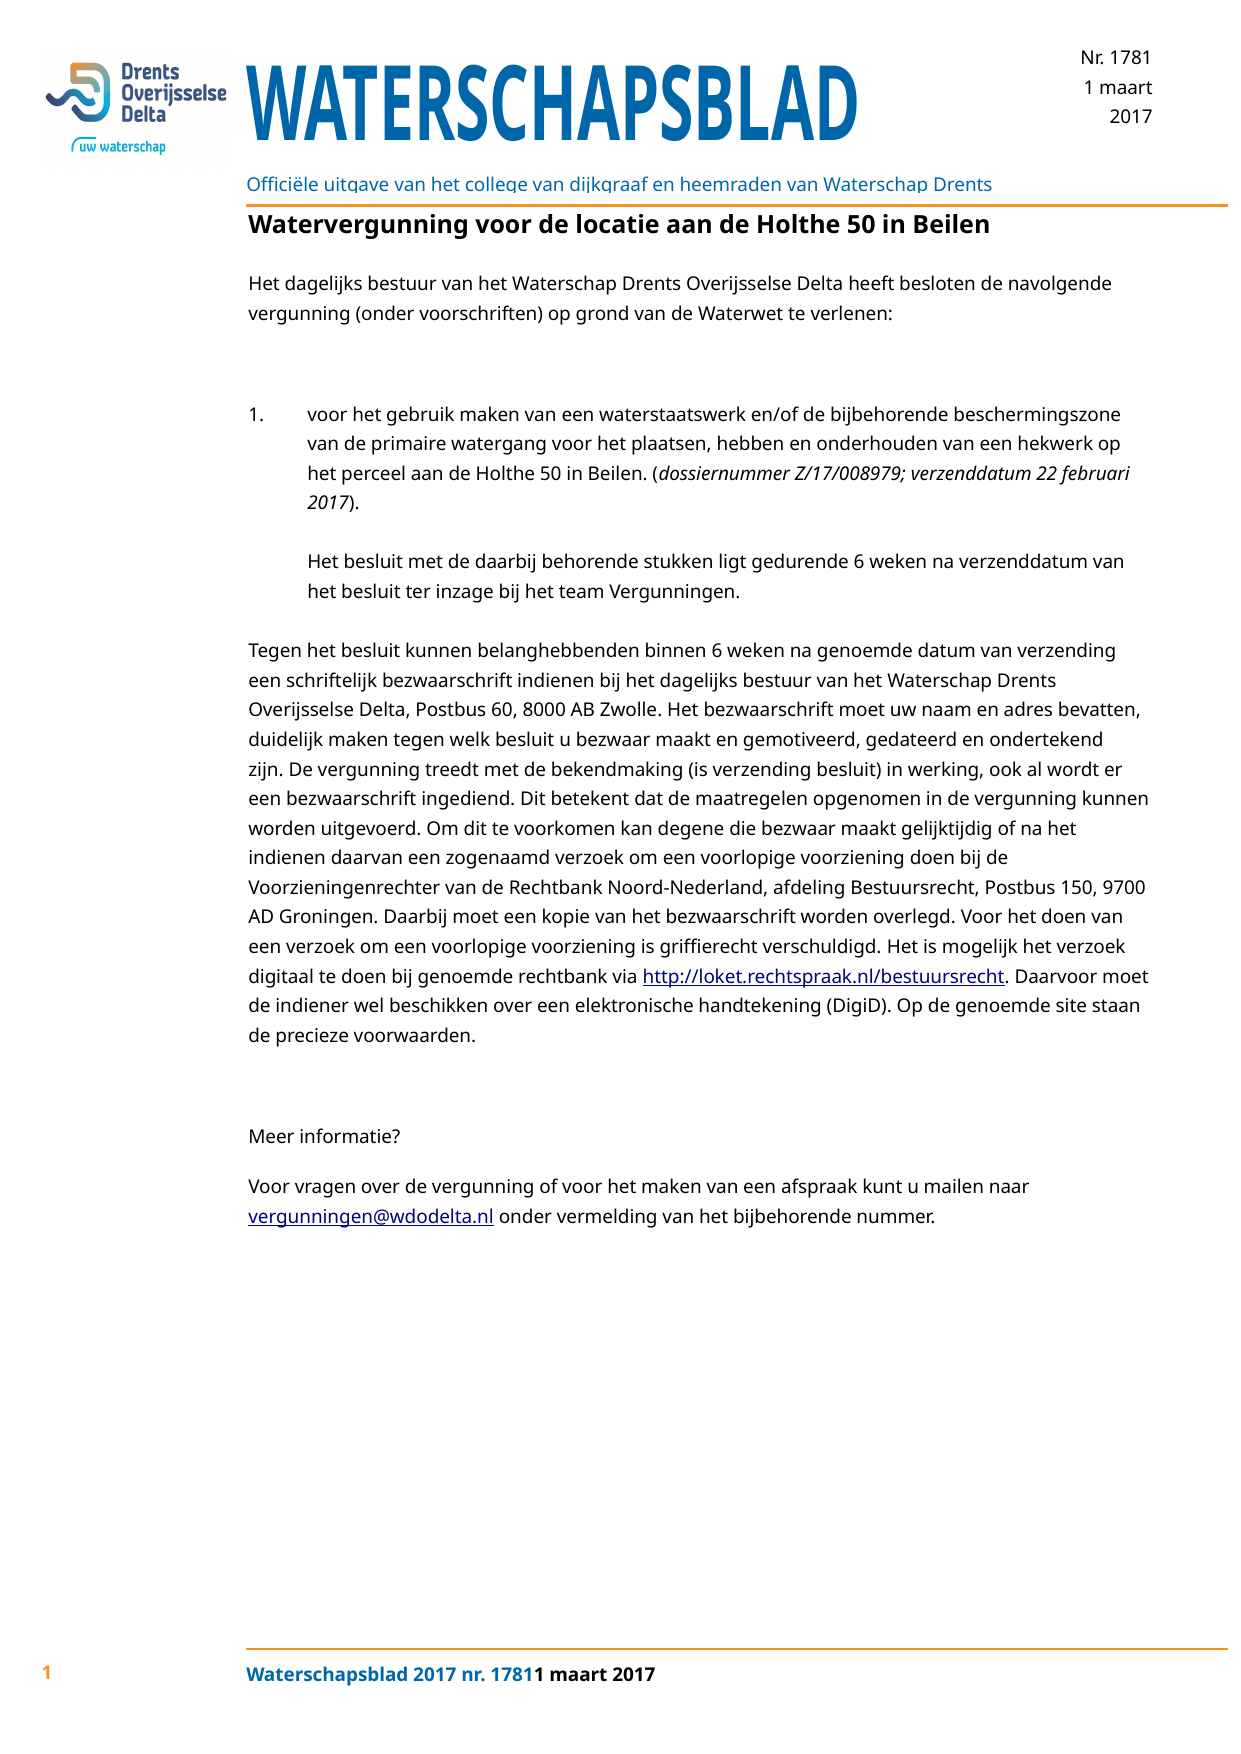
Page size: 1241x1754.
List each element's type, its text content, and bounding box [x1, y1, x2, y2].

picture [41, 47, 231, 172]
text Tegen het besluit kunnen belanghebbenden binnen 6 weken na genoemde datum van verzending een schriftelijk bezwaarschrift indienen bij het dagelijks bestuur van het Waterschap Drents Overijsselse Delta, Postbus 60, 8000 AB Zwolle. Het bezwaarschrift moet uw naam en adres bevatten, duidelijk maken tegen welk besluit u bezwaar maakt en gemotiveerd, gedateerd en ondertekend zijn. De vergunning treedt met de bekendmaking (is verzending besluit) in werking, ook al wordt er een bezwaarschrift ingediend. Dit betekent dat de maatregelen opgenomen in de vergunning kunnen worden uitgevoerd. Om dit te voorkomen kan degene die bezwaar maakt gelijktijdig of na het indienen daarvan een zogenaamd verzoek om een voorlopige voorziening doen bij de Voorzieningenrechter van de Rechtbank Noord-Nederland, afdeling Bestuursrecht, Postbus 150, 9700 AD Groningen. Daarbij moet een kopie van het bezwaarschrift worden overlegd. Voor het doen van een verzoek om een voorlopige voorziening is griffierecht verschuldigd. Het is mogelijk het verzoek digitaal te doen bij genoemde rechtbank via http://loket.rechtspraak.nl/bestuursrecht. Daarvoor moet de indiener wel beschikken over een elektronische handtekening (DigiD). Op de genoemde site staan de precieze voorwaarden. [248, 637, 1152, 1048]
text Voor vragen over de vergunning of voor het maken van een afspraak kunt u mailen naar vergunningen@wdodelta.nl onder vermelding van het bijbehorende nummer. [248, 1173, 1152, 1228]
list voor het gebruik maken van een waterstaatswerk en/of de bijbehorende beschermingszone van de primaire watergang voor het plaatsen, hebben en onderhouden van een hekwerk op het perceel aan de Holthe 50 in Beilen. (dossiernummer Z/17/008979; verzenddatum 22 februari 2017). [248, 401, 1152, 515]
text Watervergunning voor de locatie aan de Holthe 50 in Beilen [248, 207, 1152, 241]
text Het dagelijks bestuur van het Waterschap Drents Overijsselse Delta heeft besloten de navolgende vergunning (onder voorschriften) op grond van de Waterwet te verlenen: [248, 270, 1152, 326]
list Het besluit met de daarbij behorende stukken ligt gedurende 6 weken na verzenddatum van het besluit ter inzage bij het team Vergunningen. [248, 549, 1152, 604]
text Meer informatie? [248, 1123, 1152, 1148]
